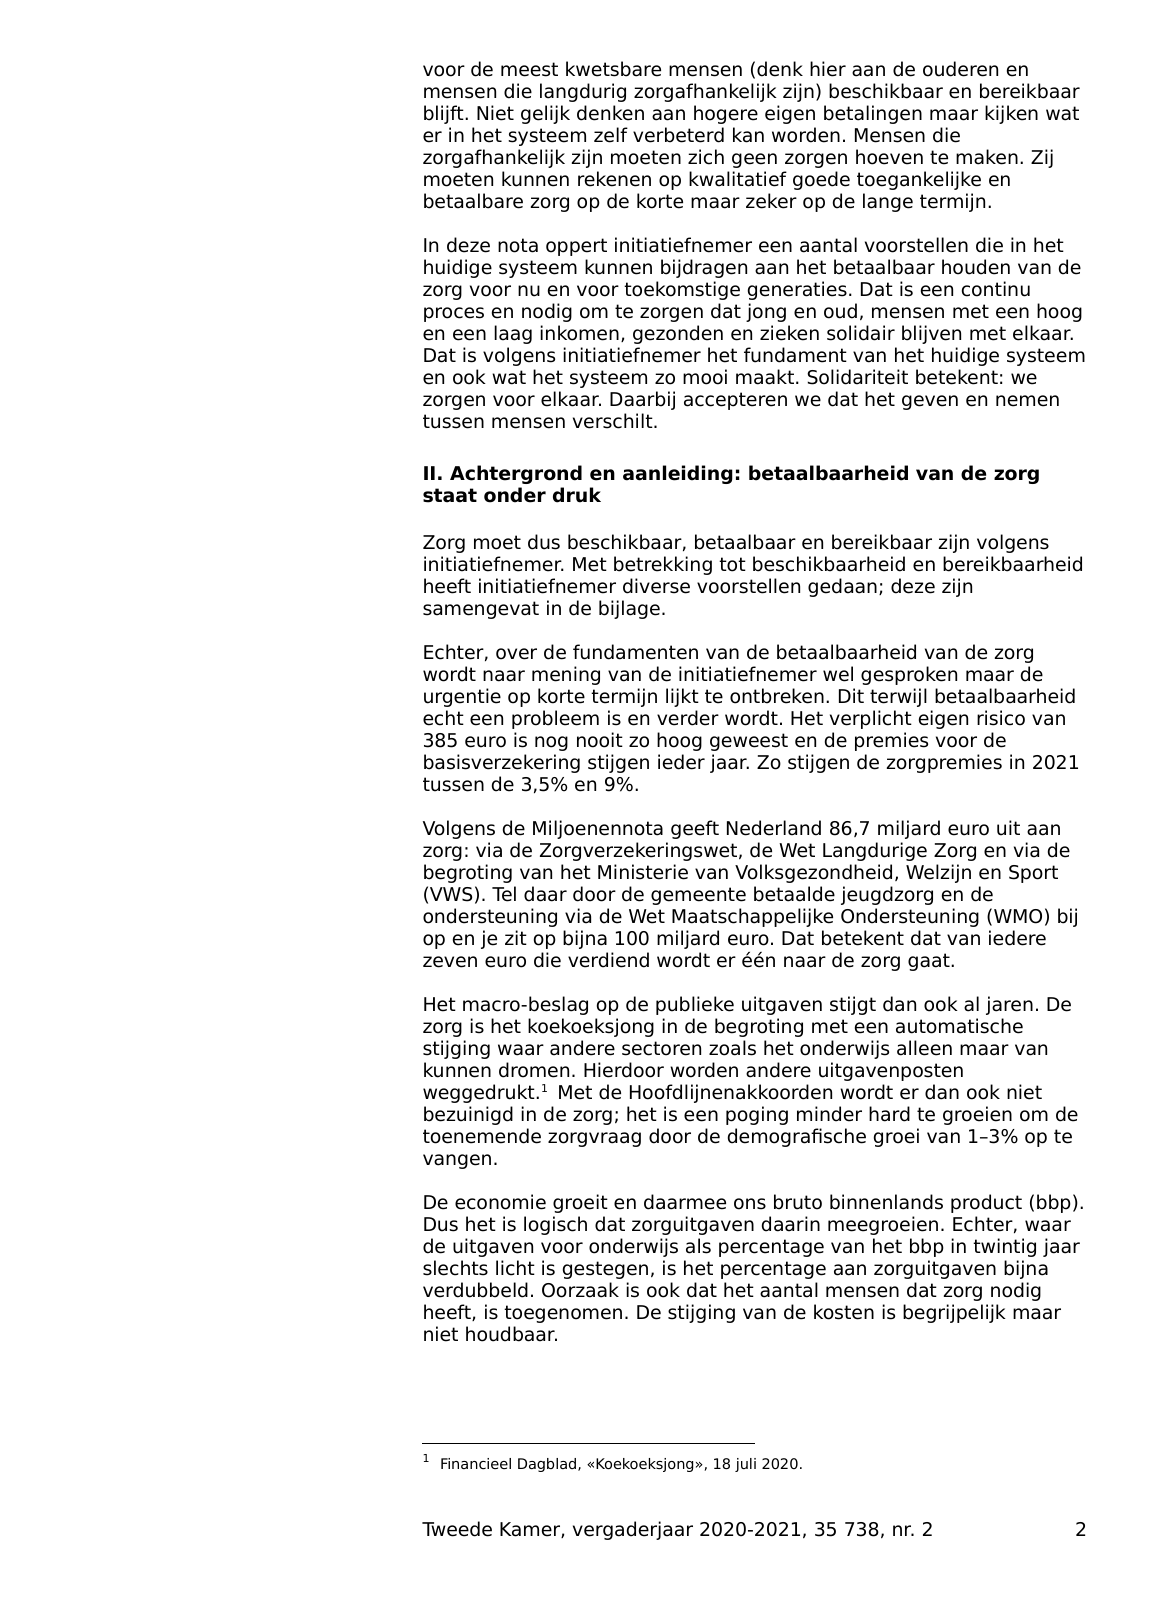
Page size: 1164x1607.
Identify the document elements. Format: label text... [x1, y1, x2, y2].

text Het macro-beslag op de publieke uitgaven stijgt dan ook al jaren. De zorg is het koekoeksjong in de begroting met een automatische stijging waar andere sectoren zoals het onderwijs alleen maar van kunnen dromen. Hierdoor worden andere uitgavenposten weggedrukt. Met de Hoofdlijnenakkoorden wordt er dan ook niet bezuinigd in de zorg; het is een poging minder hard te groeien om de toenemende zorgvraag door de demografische groei van 1–3% op te vangen. [422, 994, 1087, 1170]
subtitle II. Achtergrond en aanleiding: betaalbaarheid van de zorg staat onder druk [422, 463, 1087, 507]
text Volgens de Miljoenennota geeft Nederland 86,7 miljard euro uit aan zorg: via de Zorgverzekeringswet, de Wet Langdurige Zorg en via de begroting van het Ministerie van Volksgezondheid, Welzijn en Sport (VWS). Tel daar door de gemeente betaalde jeugdzorg en de ondersteuning via de Wet Maatschappelijke Ondersteuning (WMO) bij op en je zit op bijna 100 miljard euro. Dat betekent dat van iedere zeven euro die verdiend wordt er één naar de zorg gaat. [422, 818, 1087, 972]
text De economie groeit en daarmee ons bruto binnenlands product (bbp). Dus het is logisch dat zorguitgaven daarin meegroeien. Echter, waar de uitgaven voor onderwijs als percentage van het bbp in twintig jaar slechts licht is gestegen, is het percentage aan zorguitgaven bijna verdubbeld. Oorzaak is ook dat het aantal mensen dat zorg nodig heeft, is toegenomen. De stijging van de kosten is begrijpelijk maar niet houdbaar. [422, 1192, 1087, 1346]
text Financieel Dagblad, «Koekoeksjong», 18 juli 2020. [422, 1452, 1087, 1474]
text Zorg moet dus beschikbaar, betaalbaar en bereikbaar zijn volgens initiatiefnemer. Met betrekking tot beschikbaarheid en bereikbaarheid heeft initiatiefnemer diverse voorstellen gedaan; deze zijn samengevat in de bijlage. [422, 532, 1087, 620]
text Echter, over de fundamenten van de betaalbaarheid van de zorg wordt naar mening van de initiatiefnemer wel gesproken maar de urgentie op korte termijn lijkt te ontbreken. Dit terwijl betaalbaarheid echt een probleem is en verder wordt. Het verplicht eigen risico van 385 euro is nog nooit zo hoog geweest en de premies voor de basisverzekering stijgen ieder jaar. Zo stijgen de zorgpremies in 2021 tussen de 3,5% en 9%. [422, 642, 1087, 796]
text In deze nota oppert initiatiefnemer een aantal voorstellen die in het huidige systeem kunnen bijdragen aan het betaalbaar houden van de zorg voor nu en voor toekomstige generaties. Dat is een continu proces en nodig om te zorgen dat jong en oud, mensen met een hoog en een laag inkomen, gezonden en zieken solidair blijven met elkaar. Dat is volgens initiatiefnemer het fundament van het huidige systeem en ook wat het systeem zo mooi maakt. Solidariteit betekent: we zorgen voor elkaar. Daarbij accepteren we dat het geven en nemen tussen mensen verschilt. [422, 235, 1087, 433]
text voor de meest kwetsbare mensen (denk hier aan de ouderen en mensen die langdurig zorgafhankelijk zijn) beschikbaar en bereikbaar blijft. Niet gelijk denken aan hogere eigen betalingen maar kijken wat er in het systeem zelf verbeterd kan worden. Mensen die zorgafhankelijk zijn moeten zich geen zorgen hoeven te maken. Zij moeten kunnen rekenen op kwalitatief goede toegankelijke en betaalbare zorg op de korte maar zeker op de lange termijn. [422, 59, 1087, 213]
